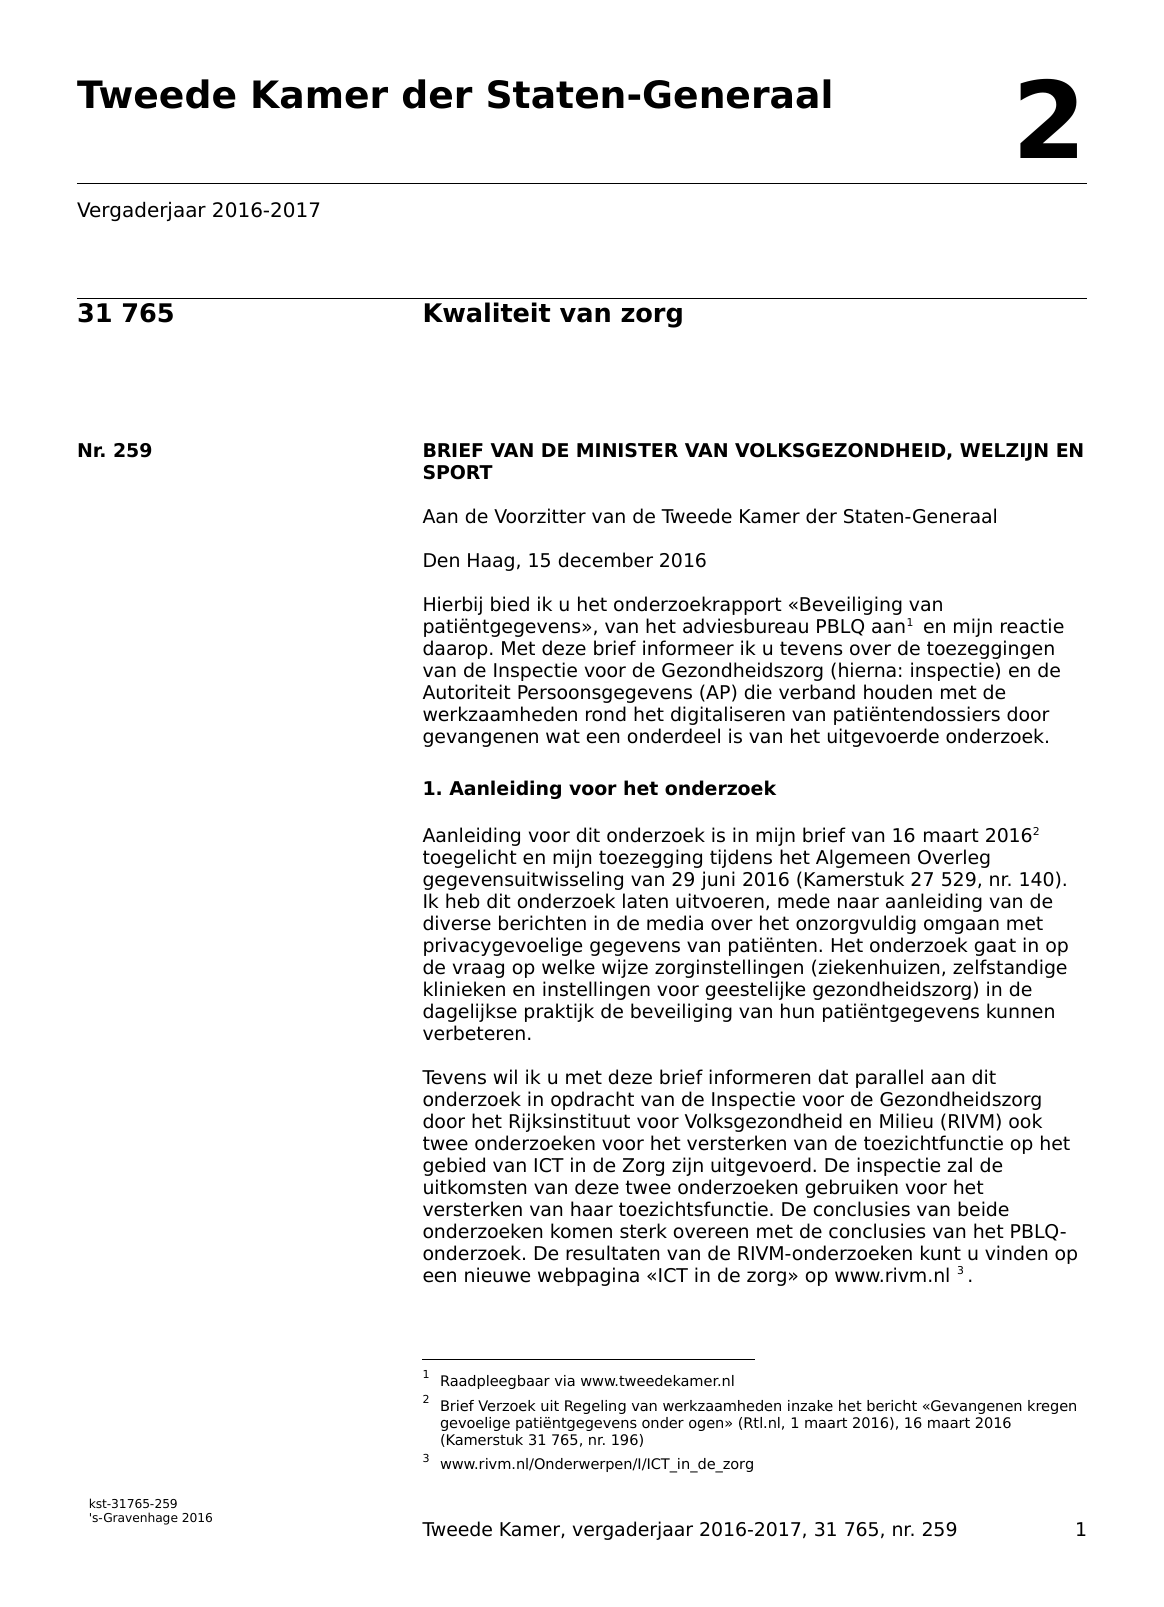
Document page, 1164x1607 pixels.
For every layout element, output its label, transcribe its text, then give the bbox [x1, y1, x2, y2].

text Den Haag, 15 december 2016 [422, 550, 1087, 572]
text Brief Verzoek uit Regeling van werkzaamheden inzake het bericht «Gevangenen kregen gevoelige patiëntgegevens onder ogen» (Rtl.nl, 1 maart 2016), 16 maart 2016 (Kamerstuk 31 765, nr. 196) [422, 1393, 1087, 1449]
text www.rivm.nl/Onderwerpen/I/ICT_in_de_zorg [422, 1452, 1087, 1474]
subtitle Nr. 259 BRIEF VAN DE MINISTER VAN VOLKSGEZONDHEID, WELZIJN EN SPORT [77, 440, 1087, 484]
text Raadpleegbaar via www.tweedekamer.nl [422, 1368, 1087, 1391]
table_cell Vergaderjaar 2016-2017 [77, 184, 1087, 298]
text Hierbij bied ik u het onderzoekrapport «Beveiliging van patiëntgegevens», van het adviesbureau PBLQ aan en mijn reactie daarop. Met deze brief informeer ik u tevens over de toezeggingen van de Inspectie voor de Gezondheidszorg (hierna: inspectie) en de Autoriteit Persoonsgegevens (AP) die verband houden met de werkzaamheden rond het digitaliseren van patiëntendossiers door gevangenen wat een onderdeel is van het uitgevoerde onderzoek. [422, 594, 1087, 748]
table_header Tweede Kamer der Staten-Generaal [77, 59, 886, 183]
text Aanleiding voor dit onderzoek is in mijn brief van 16 maart 2016 toegelicht en mijn toezegging tijdens het Algemeen Overleg gegevensuitwisseling van 29 juni 2016 (Kamerstuk 27 529, nr. 140). Ik heb dit onderzoek laten uitvoeren, mede naar aanleiding van de diverse berichten in de media over het onzorgvuldig omgaan met privacygevoelige gegevens van patiënten. Het onderzoek gaat in op de vraag op welke wijze zorginstellingen (ziekenhuizen, zelfstandige klinieken en instellingen voor geestelijke gezondheidszorg) in de dagelijkse praktijk de beveiliging van hun patiëntgegevens kunnen verbeteren. [422, 825, 1087, 1045]
subtitle 1. Aanleiding voor het onderzoek [422, 778, 1087, 800]
text 's-Gravenhage 2016 [88, 1511, 323, 1525]
text kst-31765-259 [88, 1497, 323, 1511]
text Aan de Voorzitter van de Tweede Kamer der Staten-Generaal [422, 506, 1087, 528]
table_header 2 [886, 59, 1087, 183]
subtitle 31 765 Kwaliteit van zorg [77, 299, 1087, 329]
text Tevens wil ik u met deze brief informeren dat parallel aan dit onderzoek in opdracht van de Inspectie voor de Gezondheidszorg door het Rijksinstituut voor Volksgezondheid en Milieu (RIVM) ook twee onderzoeken voor het versterken van de toezichtfunctie op het gebied van ICT in de Zorg zijn uitgevoerd. De inspectie zal de uitkomsten van deze twee onderzoeken gebruiken voor het versterken van haar toezichtsfunctie. De conclusies van beide onderzoeken komen sterk overeen met de conclusies van het PBLQ-onderzoek. De resultaten van de RIVM-onderzoeken kunt u vinden op een nieuwe webpagina «ICT in de zorg» op www.rivm.nl . [422, 1067, 1087, 1287]
